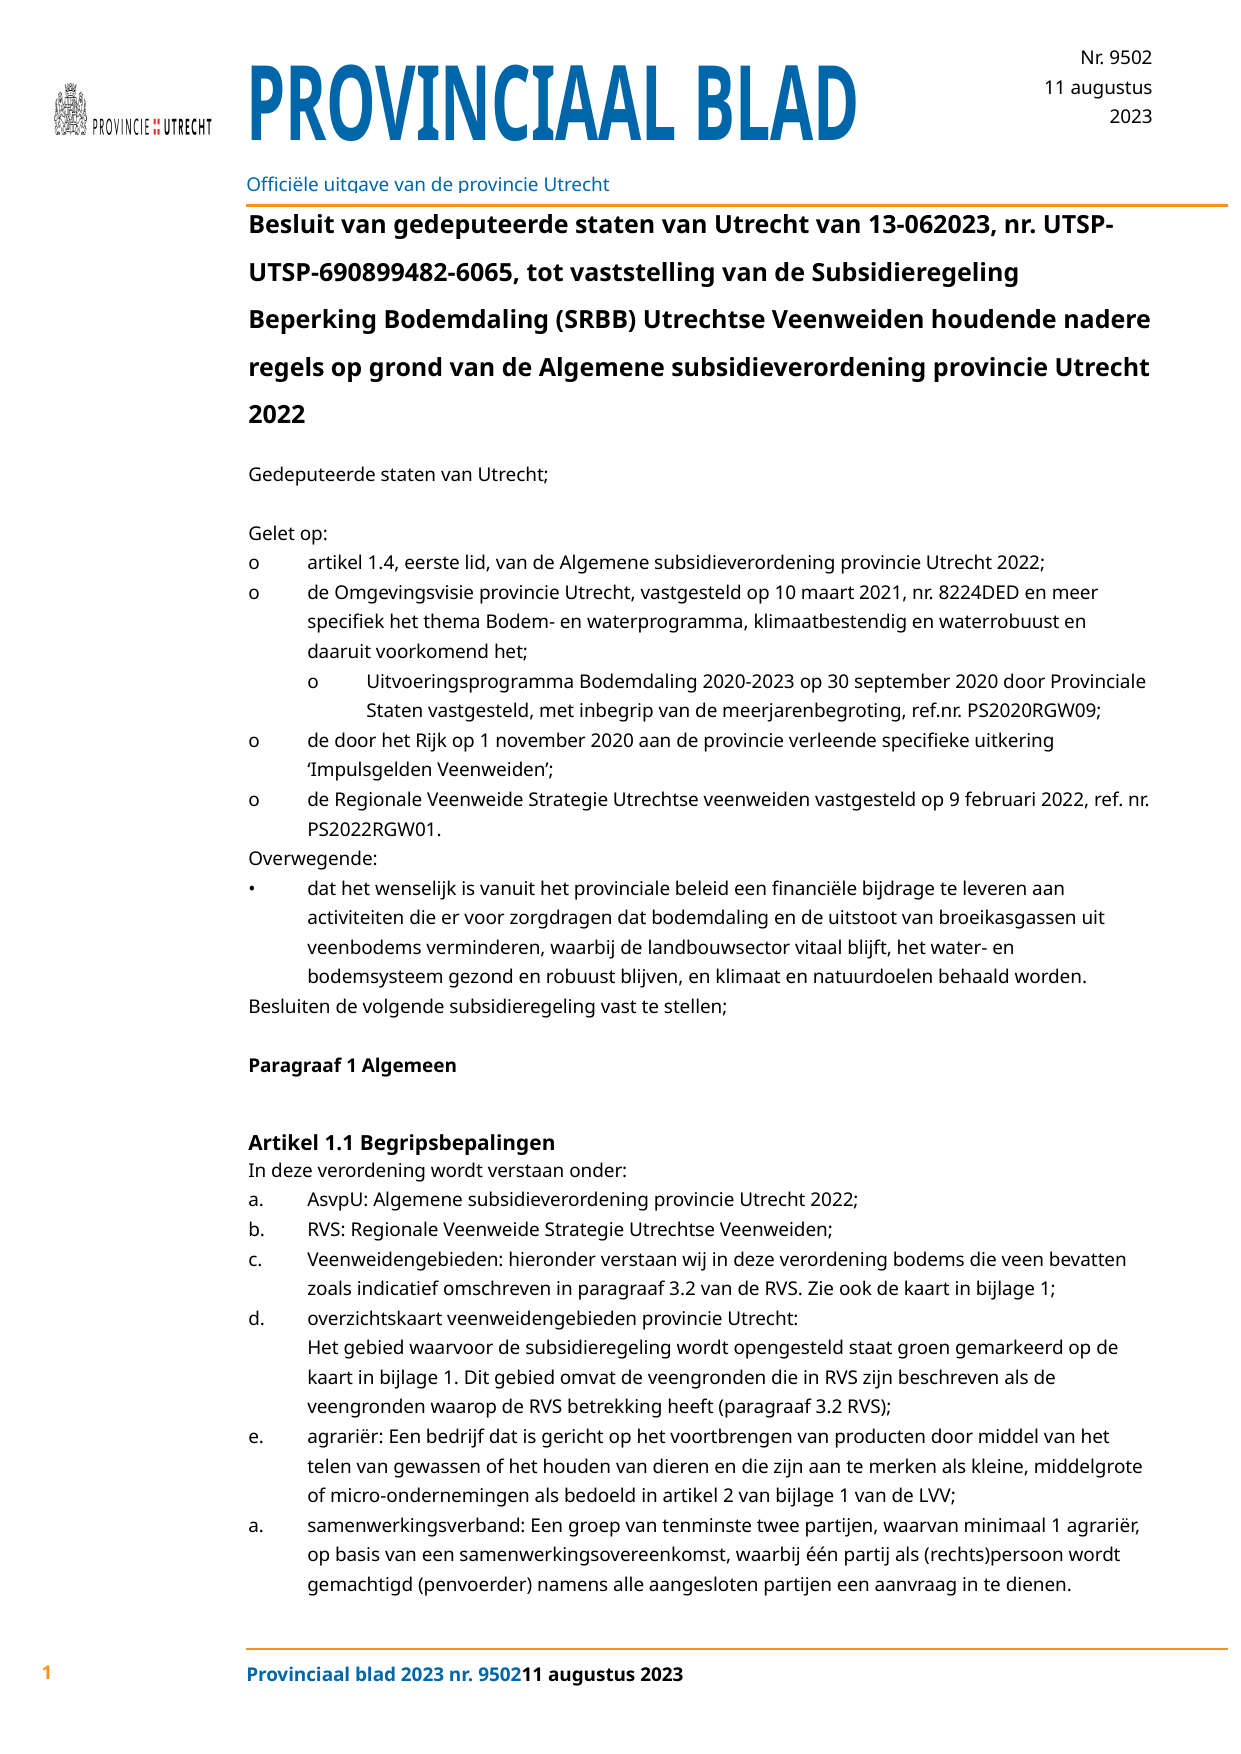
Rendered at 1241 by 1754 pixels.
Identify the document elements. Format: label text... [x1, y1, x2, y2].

text Overwegende: [248, 845, 1152, 871]
list Uitvoeringsprogramma Bodemdaling 2020-2023 op 30 september 2020 door Provinciale Staten vastgesteld, met inbegrip van de meerjarenbegroting, ref.nr. PS2020RGW09; [307, 668, 1152, 723]
text Artikel 1.1 Begripsbepalingen [248, 1128, 1152, 1157]
text Paragraaf 1 Algemeen [248, 1052, 1152, 1078]
list de door het Rijk op 1 november 2020 aan de provincie verleende specifieke uitkering ‘Impulsgelden Veenweiden’; [248, 727, 1152, 782]
text Besluiten de volgende subsidieregeling vast te stellen; [248, 993, 1152, 1019]
list dat het wenselijk is vanuit het provinciale beleid een financiële bijdrage te leveren aan activiteiten die er voor zorgdragen dat bodemdaling en de uitstoot van broeikasgassen uit veenbodems verminderen, waarbij de landbouwsector vitaal blijft, het water- en bodemsysteem gezond en robuust blijven, en klimaat en natuurdoelen behaald worden. [248, 875, 1152, 989]
list overzichtskaart veenweidengebieden provincie Utrecht: [248, 1305, 1152, 1331]
list artikel 1.4, eerste lid, van de Algemene subsidieverordening provincie Utrecht 2022; [248, 549, 1152, 575]
text Gelet op: [248, 520, 1152, 546]
text Gedeputeerde staten van Utrecht; [248, 461, 1152, 486]
text Besluit van gedeputeerde staten van Utrecht van 13-062023, nr. UTSP- UTSP-690899482-6065, tot vaststelling van de Subsidieregeling Beperking Bodemdaling (SRBB) Utrechtse Veenweiden houdende nadere regels op grond van de Algemene subsidieverordening provincie Utrecht 2022 [248, 207, 1152, 431]
list de Regionale Veenweide Strategie Utrechtse veenweiden vastgesteld op 9 februari 2022, ref. nr. PS2022RGW01. [248, 786, 1152, 841]
text In deze verordening wordt verstaan onder: [248, 1157, 1152, 1183]
list samenwerkingsverband: Een groep van tenminste twee partijen, waarvan minimaal 1 agrariër, op basis van een samenwerkingsovereenkomst, waarbij één partij als (rechts)persoon wordt gemachtigd (penvoerder) namens alle aangesloten partijen een aanvraag in te dienen. [248, 1512, 1152, 1597]
picture [41, 47, 231, 172]
list AsvpU: Algemene subsidieverordening provincie Utrecht 2022; [248, 1187, 1152, 1212]
list RVS: Regionale Veenweide Strategie Utrechtse Veenweiden; [248, 1216, 1152, 1242]
list Veenweidengebieden: hieronder verstaan wij in deze verordening bodems die veen bevatten zoals indicatief omschreven in paragraaf 3.2 van de RVS. Zie ook de kaart in bijlage 1; [248, 1246, 1152, 1301]
list agrariër: Een bedrijf dat is gericht op het voortbrengen van producten door middel van het telen van gewassen of het houden van dieren en die zijn aan te merken als kleine, middelgrote of micro-ondernemingen als bedoeld in artikel 2 van bijlage 1 van de LVV; [248, 1423, 1152, 1508]
list de Omgevingsvisie provincie Utrecht, vastgesteld op 10 maart 2021, nr. 8224DED en meer specifiek het thema Bodem- en waterprogramma, klimaatbestendig en waterrobuust en daaruit voorkomend het; [248, 579, 1152, 664]
list Het gebied waarvoor de subsidieregeling wordt opengesteld staat groen gemarkeerd op de kaart in bijlage 1. Dit gebied omvat de veengronden die in RVS zijn beschreven als de veengronden waarop de RVS betrekking heeft (paragraaf 3.2 RVS); [248, 1334, 1152, 1419]
